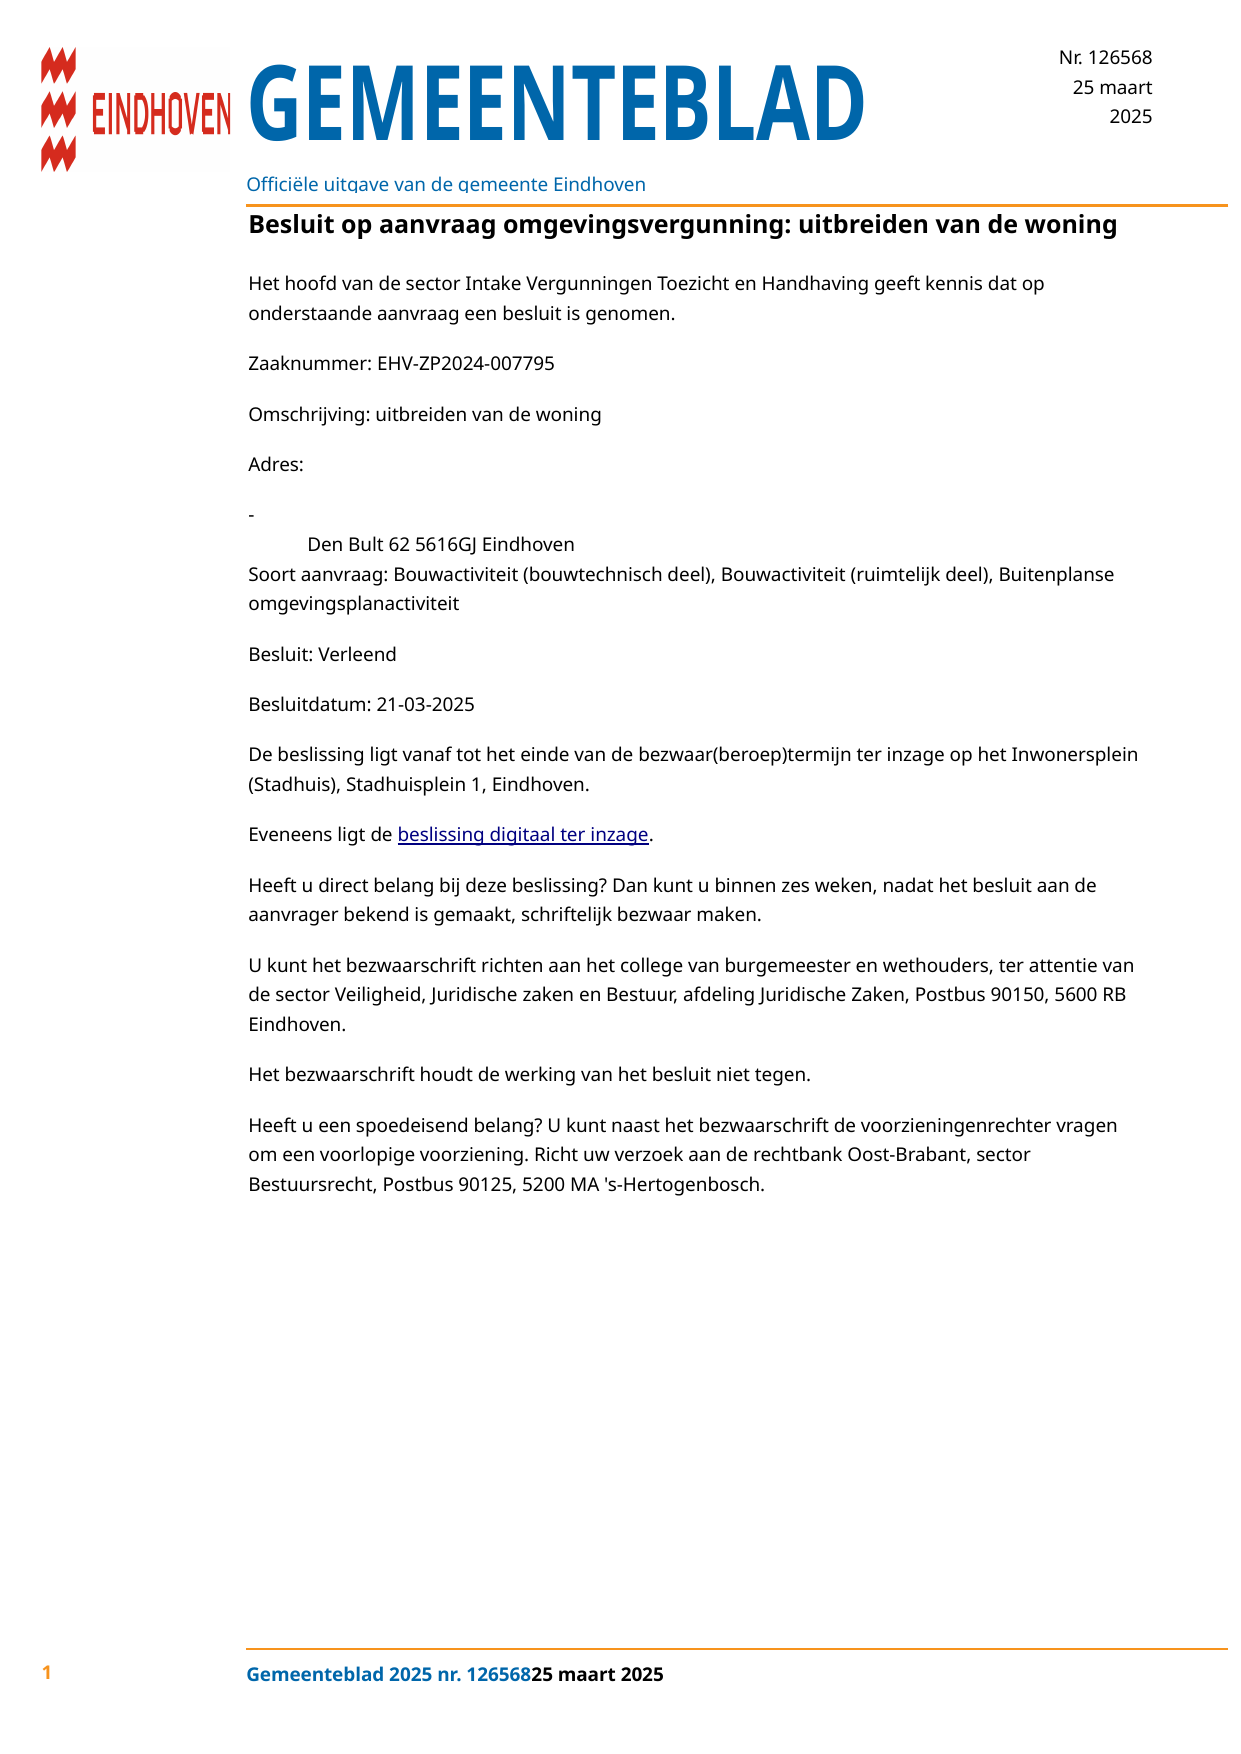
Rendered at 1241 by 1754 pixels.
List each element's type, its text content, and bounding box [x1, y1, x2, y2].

text Heeft u direct belang bij deze beslissing? Dan kunt u binnen zes weken, nadat het besluit aan de aanvrager bekend is gemaakt, schriftelijk bezwaar maken. [248, 872, 1152, 927]
text Omschrijving: uitbreiden van de woning [248, 401, 1152, 426]
text Zaaknummer: EHV-ZP2024-007795 [248, 350, 1152, 376]
picture [41, 47, 231, 172]
text Heeft u een spoedeisend belang? U kunt naast het bezwaarschrift de voorzieningenrechter vragen om een voorlopige voorziening. Richt uw verzoek aan de rechtbank Oost-Brabant, sector Bestuursrecht, Postbus 90125, 5200 MA 's-Hertogenbosch. [248, 1112, 1152, 1197]
text Soort aanvraag: Bouwactiviteit (bouwtechnisch deel), Bouwactiviteit (ruimtelijk deel), Buitenplanse omgevingsplanactiviteit [248, 561, 1152, 616]
text Besluit: Verleend [248, 641, 1152, 666]
text Het hoofd van de sector Intake Vergunningen Toezicht en Handhaving geeft kennis dat op onderstaande aanvraag een besluit is genomen. [248, 270, 1152, 326]
list Den Bult 62 5616GJ Eindhoven [248, 531, 1152, 557]
text U kunt het bezwaarschrift richten aan het college van burgemeester en wethouders, ter attentie van de sector Veiligheid, Juridische zaken en Bestuur, afdeling Juridische Zaken, Postbus 90150, 5600 RB Eindhoven. [248, 952, 1152, 1037]
text Het bezwaarschrift houdt de werking van het besluit niet tegen. [248, 1062, 1152, 1087]
text De beslissing ligt vanaf tot het einde van de bezwaar(beroep)termijn ter inzage op het Inwonersplein (Stadhuis), Stadhuisplein 1, Eindhoven. [248, 742, 1152, 797]
text Besluit op aanvraag omgevingsvergunning: uitbreiden van de woning [248, 207, 1152, 241]
text Adres: [248, 451, 1152, 477]
text Eveneens ligt de beslissing digitaal ter inzage. [248, 822, 1152, 847]
text Besluitdatum: 21-03-2025 [248, 691, 1152, 717]
